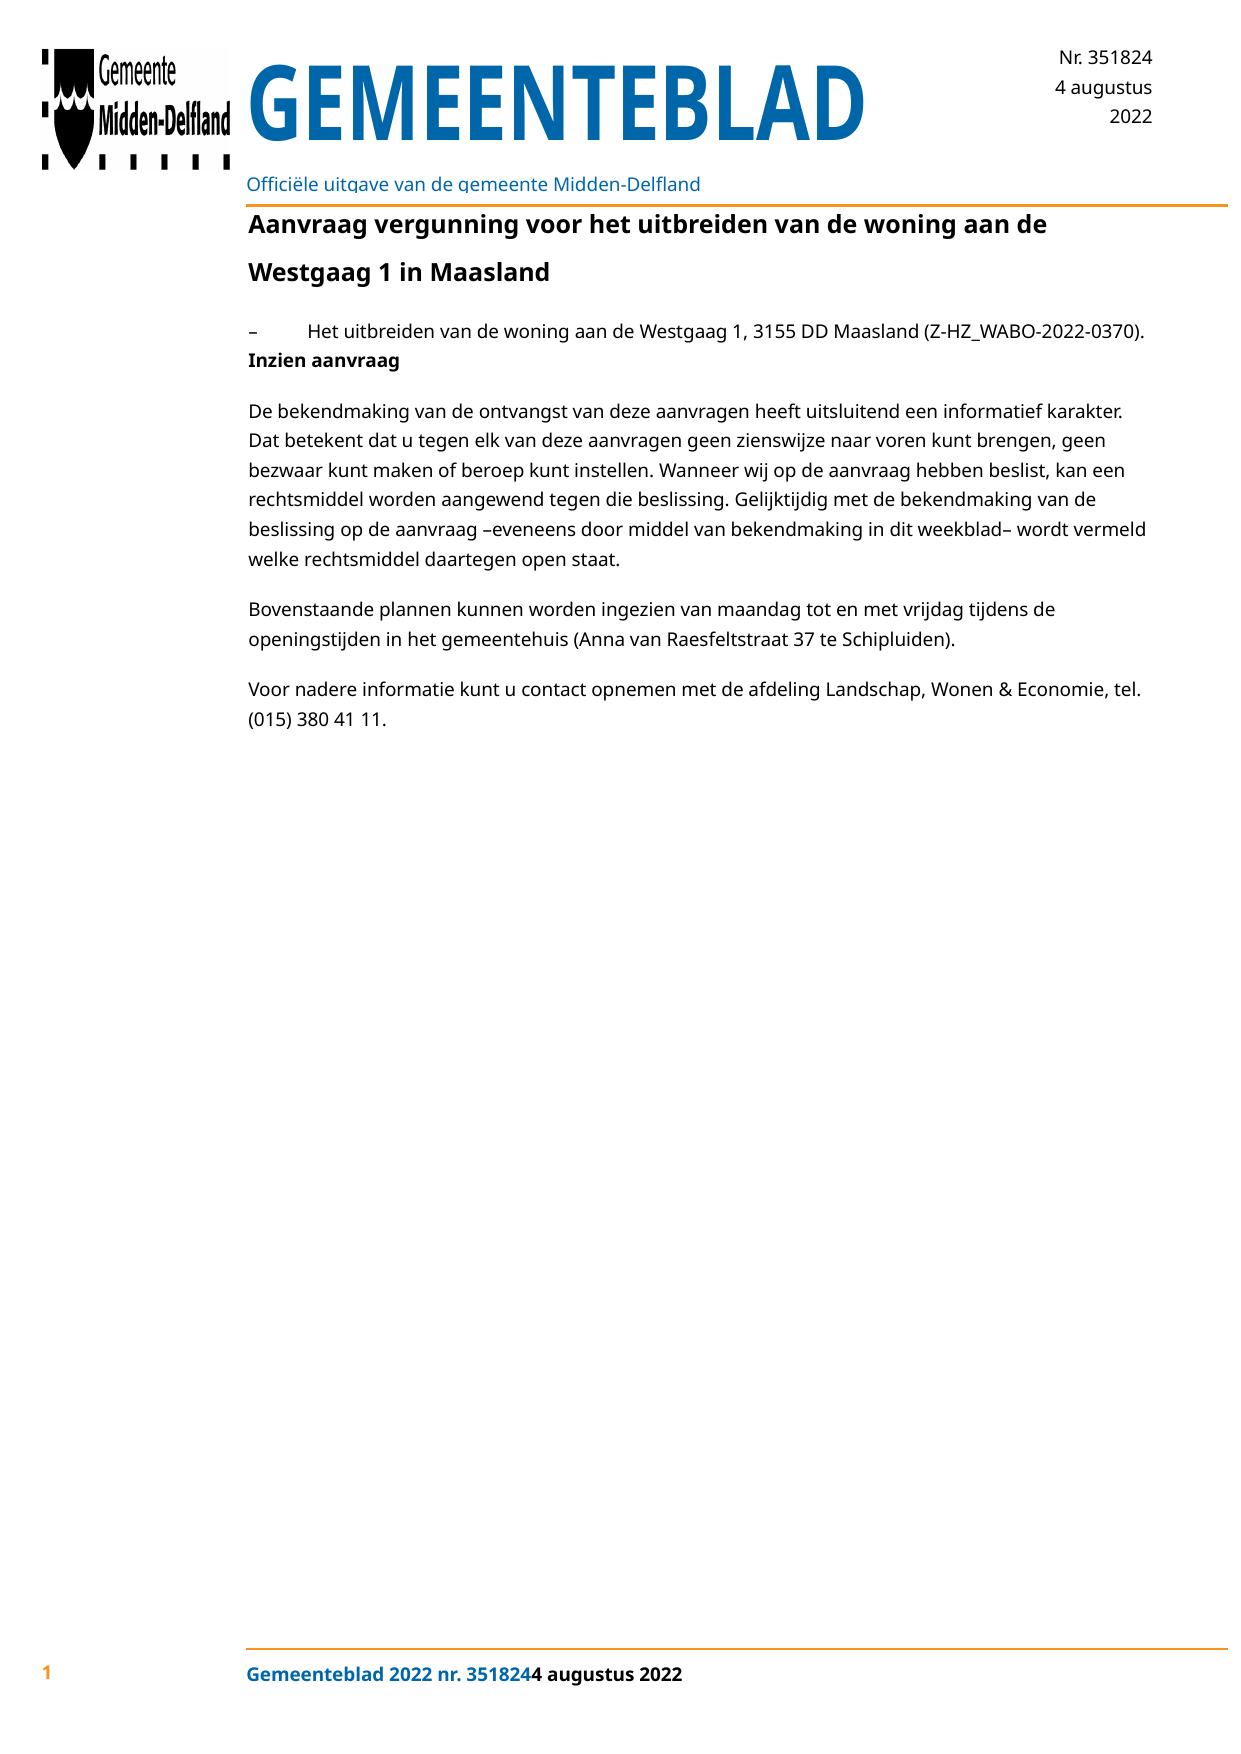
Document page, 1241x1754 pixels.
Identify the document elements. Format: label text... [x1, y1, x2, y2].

list Het uitbreiden van de woning aan de Westgaag 1, 3155 DD Maasland (Z-HZ_WABO-2022-0370). [248, 318, 1152, 344]
text Aanvraag vergunning voor het uitbreiden van de woning aan de Westgaag 1 in Maasland [248, 207, 1152, 288]
text Inzien aanvraag [248, 347, 1152, 373]
text De bekendmaking van de ontvangst van deze aanvragen heeft uitsluitend een informatief karakter. Dat betekent dat u tegen elk van deze aanvragen geen zienswijze naar voren kunt brengen, geen bezwaar kunt maken of beroep kunt instellen. Wanneer wij op de aanvraag hebben beslist, kan een rechtsmiddel worden aangewend tegen die beslissing. Gelijktijdig met de bekendmaking van de beslissing op de aanvraag –eveneens door middel van bekendmaking in dit weekblad– wordt vermeld welke rechtsmiddel daartegen open staat. [248, 398, 1152, 572]
text Voor nadere informatie kunt u contact opnemen met de afdeling Landschap, Wonen & Economie, tel. (015) 380 41 11. [248, 676, 1152, 732]
picture [41, 47, 231, 172]
text Bovenstaande plannen kunnen worden ingezien van maandag tot en met vrijdag tijdens de openingstijden in het gemeentehuis (Anna van Raesfeltstraat 37 te Schipluiden). [248, 596, 1152, 652]
